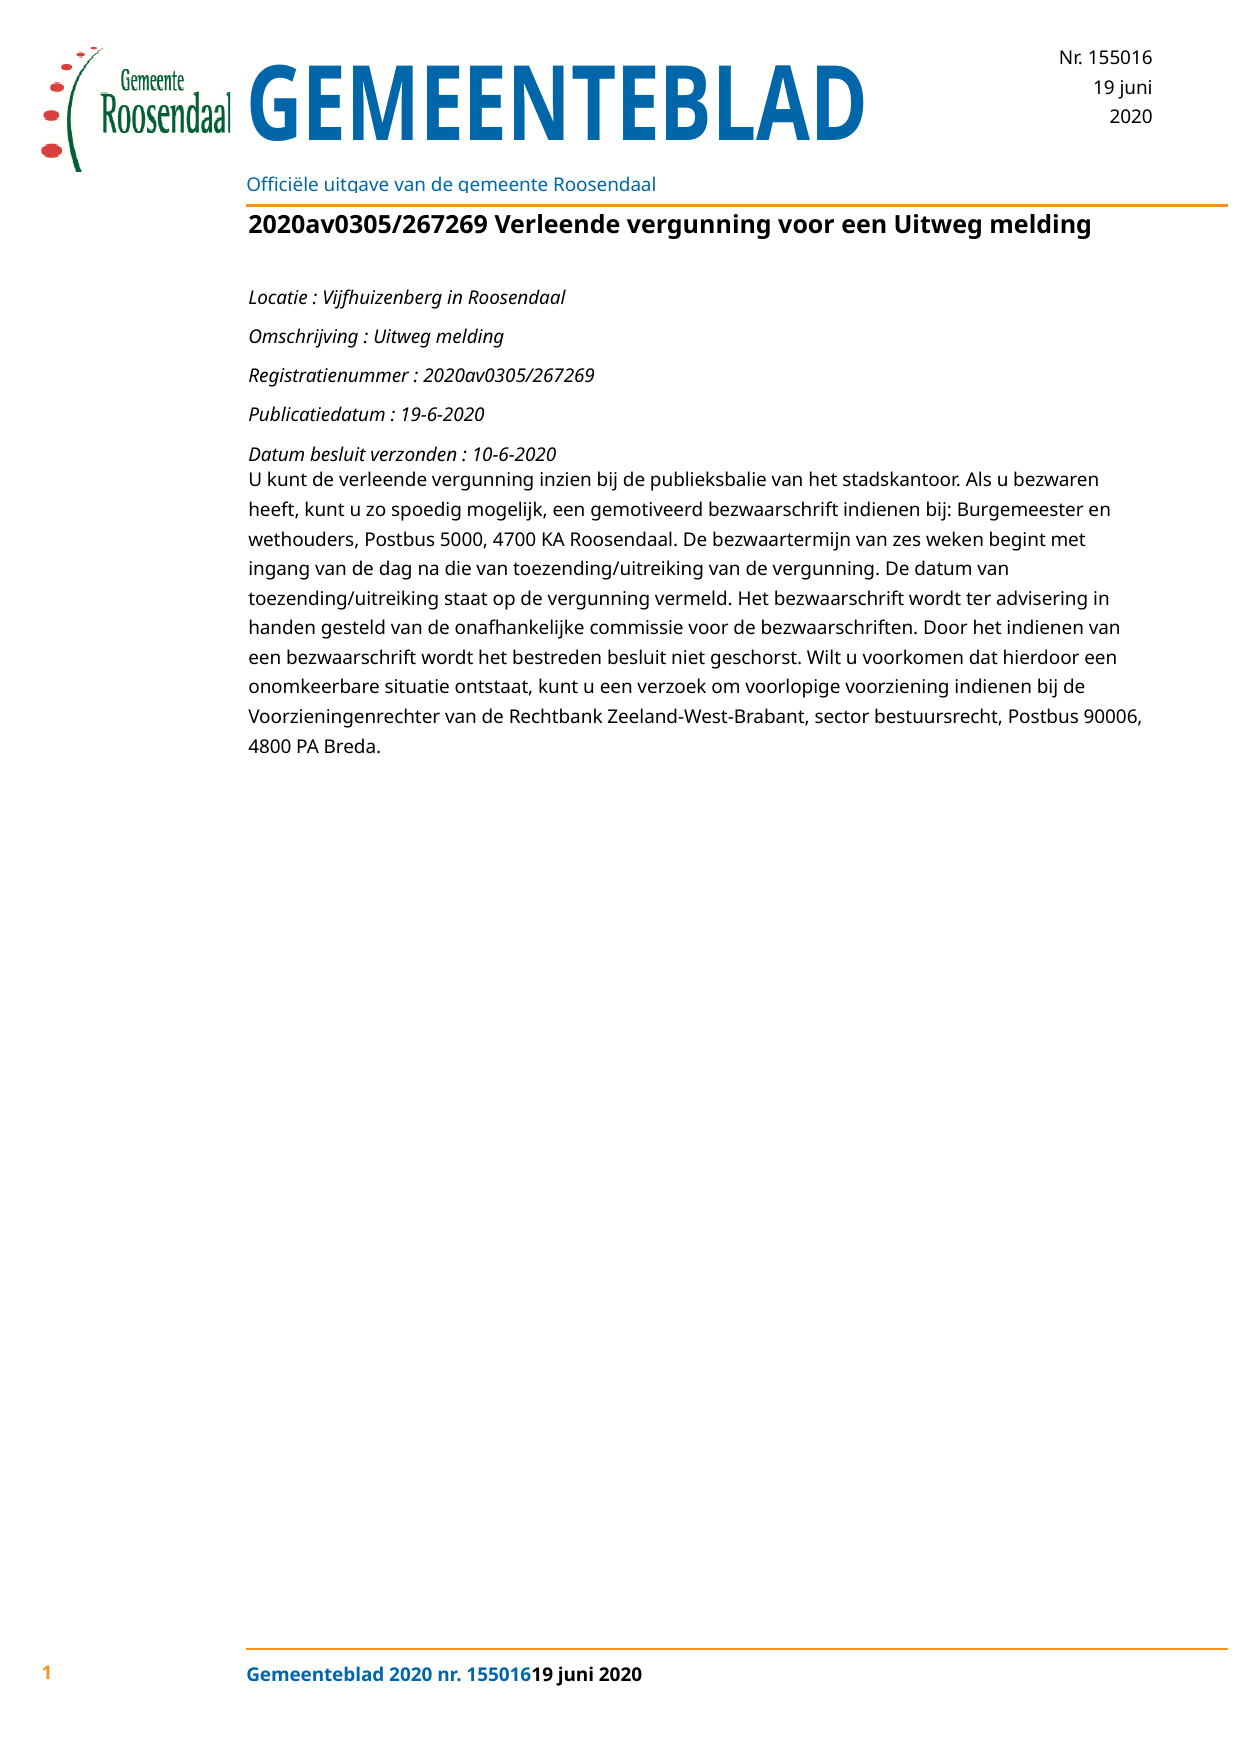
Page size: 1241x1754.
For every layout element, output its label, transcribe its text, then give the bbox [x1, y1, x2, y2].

text Datum besluit verzonden : 10-6-2020 [248, 441, 1152, 467]
text Omschrijving : Uitweg melding [248, 323, 1152, 349]
text Registratienummer : 2020av0305/267269 [248, 362, 1152, 388]
text 2020av0305/267269 Verleende vergunning voor een Uitweg melding [248, 207, 1152, 241]
text U kunt de verleende vergunning inzien bij de publieksbalie van het stadskantoor. Als u bezwaren heeft, kunt u zo spoedig mogelijk, een gemotiveerd bezwaarschrift indienen bij: Burgemeester en wethouders, Postbus 5000, 4700 KA Roosendaal. De bezwaartermijn van zes weken begint met ingang van de dag na die van toezending/uitreiking van de vergunning. De datum van toezending/uitreiking staat op de vergunning vermeld. Het bezwaarschrift wordt ter advisering in handen gesteld van de onafhankelijke commissie voor de bezwaarschriften. Door het indienen van een bezwaarschrift wordt het bestreden besluit niet geschorst. Wilt u voorkomen dat hierdoor een onomkeerbare situatie ontstaat, kunt u een verzoek om voorlopige voorziening indienen bij de Voorzieningenrechter van de Rechtbank Zeeland-West-Brabant, sector bestuursrecht, Postbus 90006, 4800 PA Breda. [248, 467, 1152, 759]
text Publicatiedatum : 19-6-2020 [248, 402, 1152, 427]
picture [41, 47, 231, 172]
text Locatie : Vijfhuizenberg in Roosendaal [248, 284, 1152, 309]
